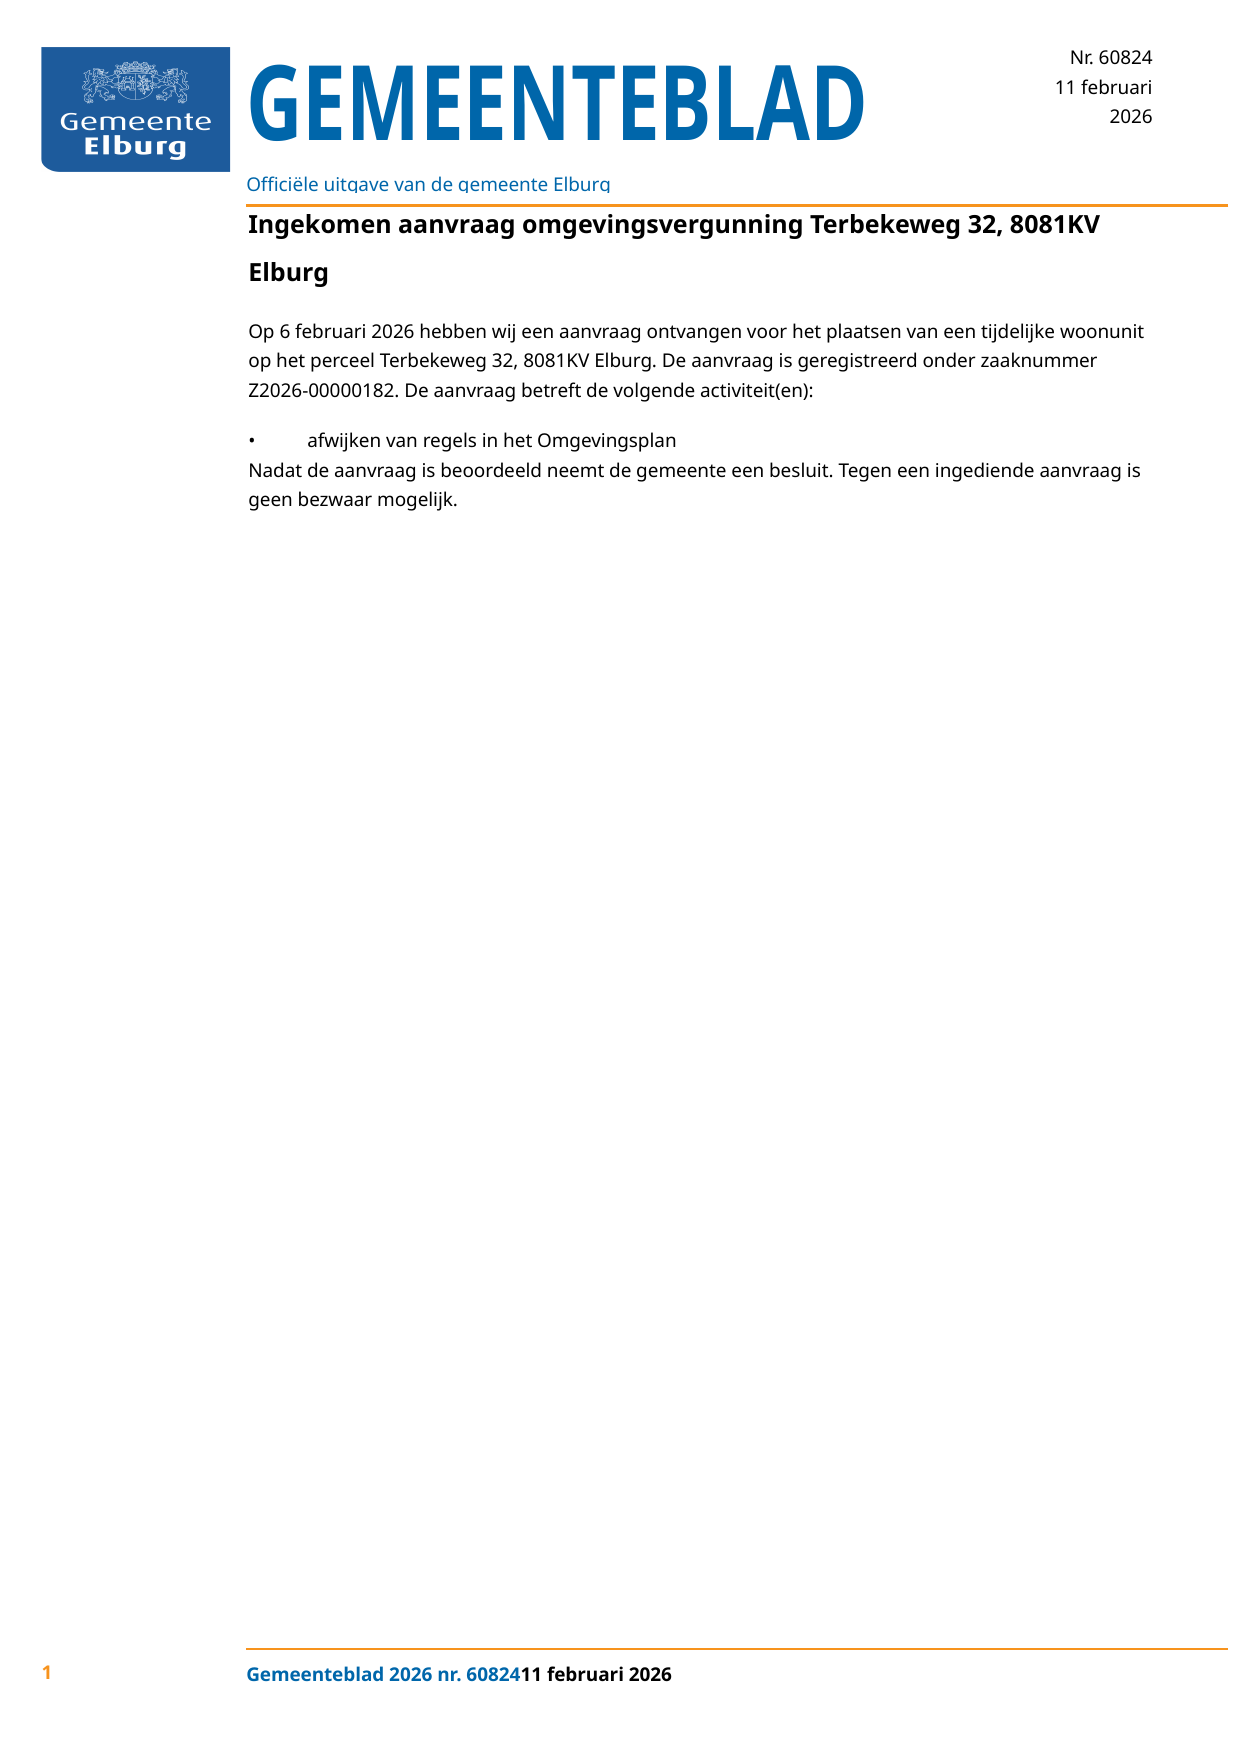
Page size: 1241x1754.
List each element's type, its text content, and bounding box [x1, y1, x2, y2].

picture [41, 47, 231, 172]
list afwijken van regels in het Omgevingsplan [248, 427, 1152, 453]
text Nadat de aanvraag is beoordeeld neemt de gemeente een besluit. Tegen een ingediende aanvraag is geen bezwaar mogelijk. [248, 457, 1152, 512]
text Op 6 februari 2026 hebben wij een aanvraag ontvangen voor het plaatsen van een tijdelijke woonunit op het perceel Terbekeweg 32, 8081KV Elburg. De aanvraag is geregistreerd onder zaaknummer Z2026-00000182. De aanvraag betreft de volgende activiteit(en): [248, 318, 1152, 403]
text Ingekomen aanvraag omgevingsvergunning Terbekeweg 32, 8081KV Elburg [248, 207, 1152, 288]
